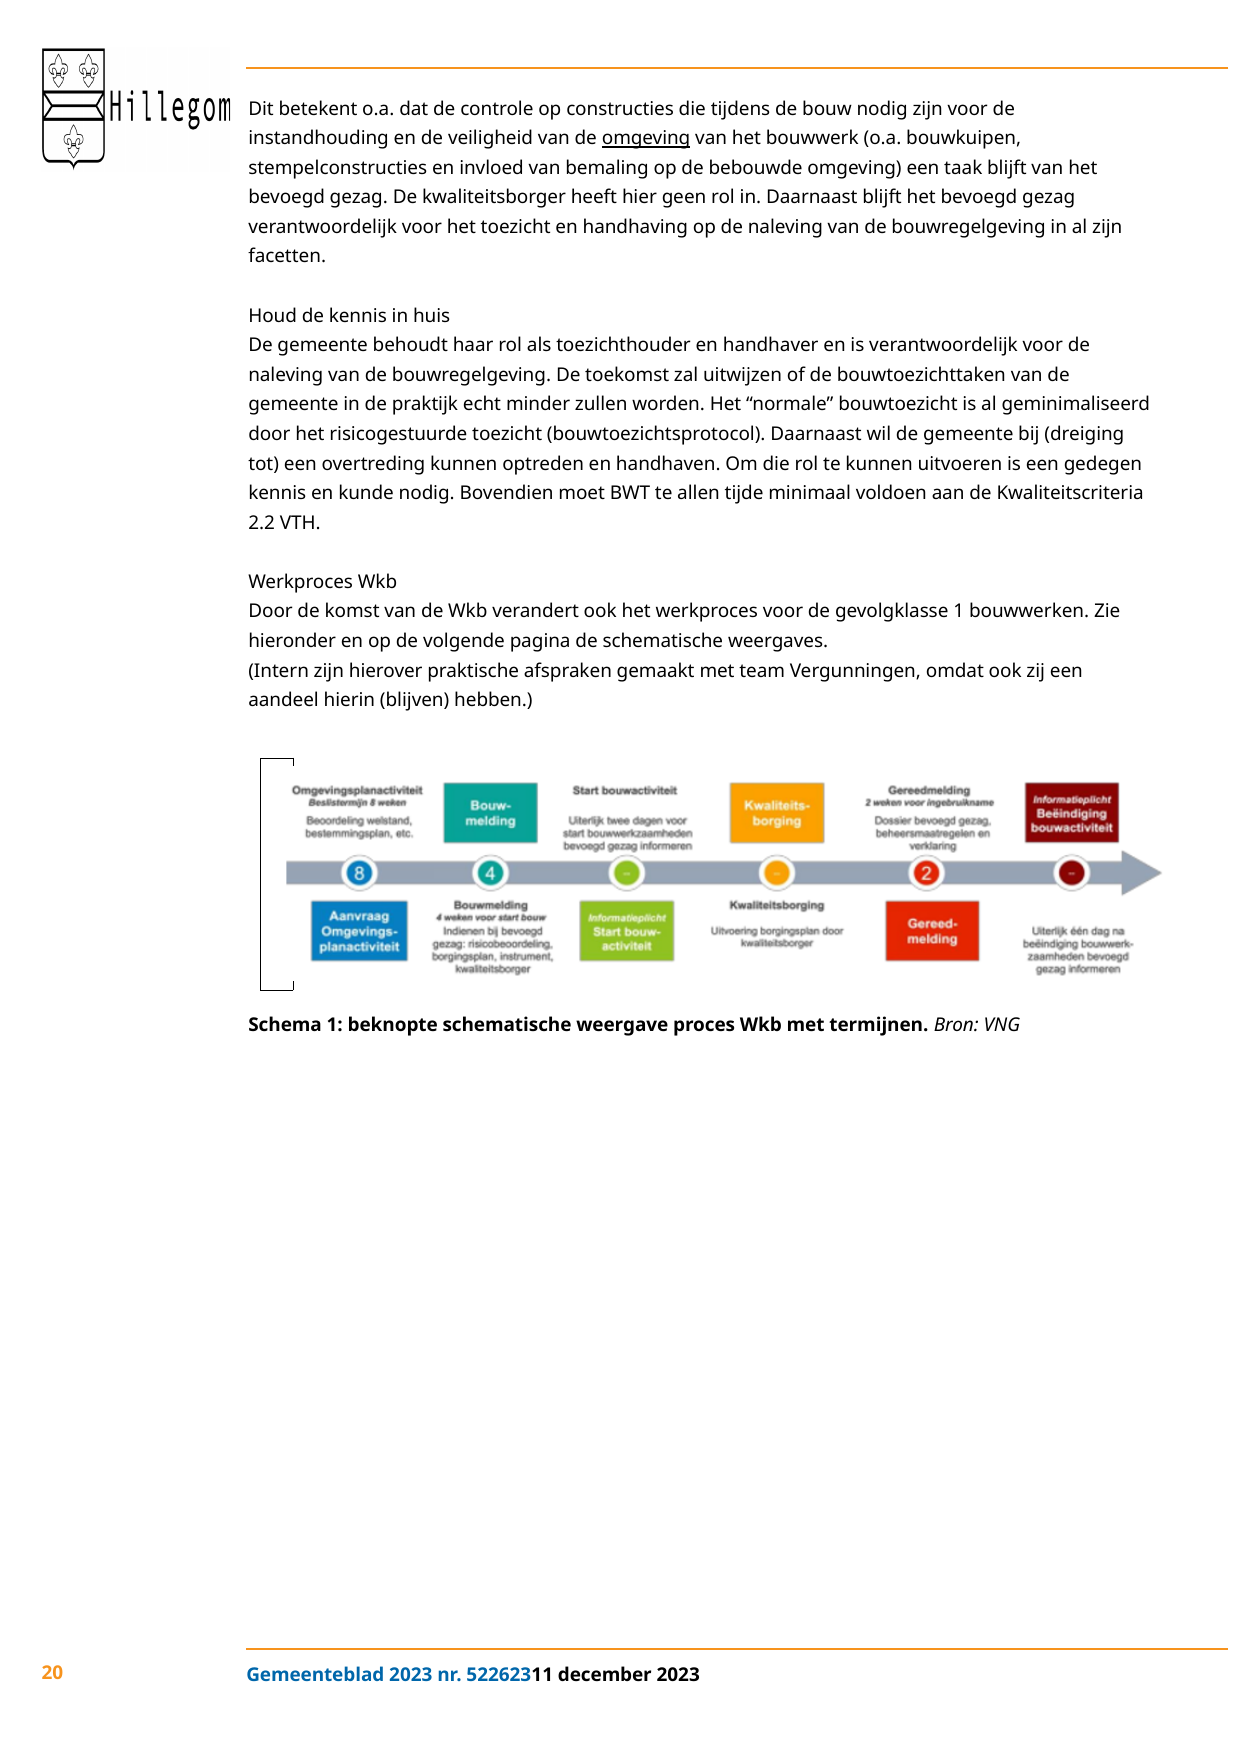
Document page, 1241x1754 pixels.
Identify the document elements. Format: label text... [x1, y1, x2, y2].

text (Intern zijn hierover praktische afspraken gemaakt met team Vergunningen, omdat ook zij een aandeel hierin (blijven) hebben.) [248, 657, 1152, 712]
text De gemeente behoudt haar rol als toezichthouder en handhaver en is verantwoordelijk voor de naleving van de bouwregelgeving. De toekomst zal uitwijzen of de bouwtoezichttaken van de gemeente in de praktijk echt minder zullen worden. Het “normale” bouwtoezicht is al geminimaliseerd door het risicogestuurde toezicht (bouwtoezichtsprotocol). Daarnaast wil de gemeente bij (dreiging tot) een overtreding kunnen optreden en handhaven. Om die rol te kunnen uitvoeren is een gedegen kennis en kunde nodig. Bovendien moet BWT te allen tijde minimaal voldoen aan de Kwaliteitscriteria 2.2 VTH. [248, 331, 1152, 535]
picture [268, 766, 1173, 981]
text Werkproces Wkb [248, 568, 1152, 594]
text Door de komst van de Wkb verandert ook het werkproces voor de gevolgklasse 1 bouwwerken. Zie hieronder en op de volgende pagina de schematische weergaves. [248, 598, 1152, 653]
text Dit betekent o.a. dat de controle op constructies die tijdens de bouw nodig zijn voor de instandhouding en de veiligheid van de omgeving van het bouwwerk (o.a. bouwkuipen, stempelconstructies en invloed van bemaling op de bebouwde omgeving) een taak blijft van het bevoegd gezag. De kwaliteitsborger heeft hier geen rol in. Daarnaast blijft het bevoegd gezag verantwoordelijk voor het toezicht en handhaving op de naleving van de bouwregelgeving in al zijn facetten. [248, 95, 1152, 268]
text Schema 1: beknopte schematische weergave proces Wkb met termijnen. Bron: VNG [248, 1011, 1152, 1037]
text Houd de kennis in huis [248, 302, 1152, 328]
picture [41, 47, 231, 172]
